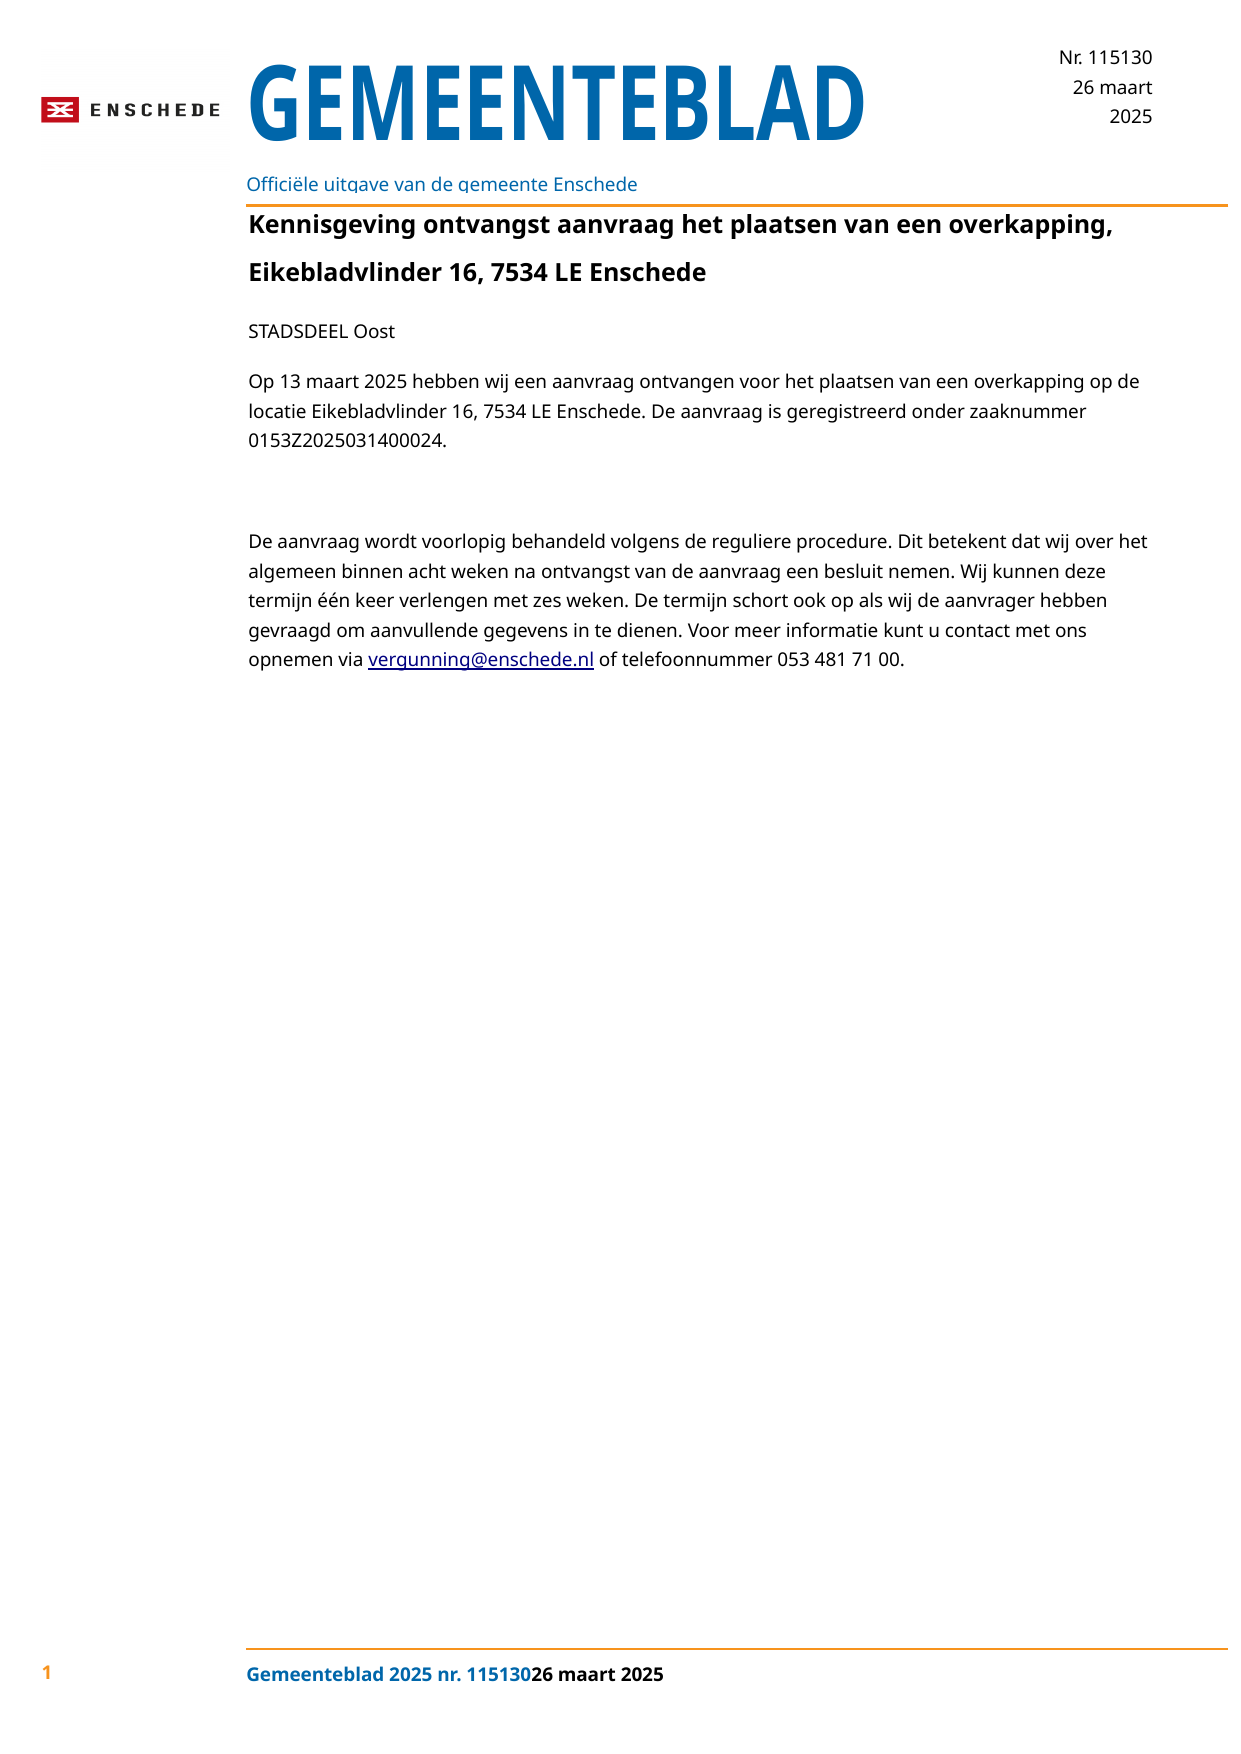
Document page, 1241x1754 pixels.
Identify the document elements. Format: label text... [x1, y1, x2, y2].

text Op 13 maart 2025 hebben wij een aanvraag ontvangen voor het plaatsen van een overkapping op de locatie Eikebladvlinder 16, 7534 LE Enschede. De aanvraag is geregistreerd onder zaaknummer 0153Z2025031400024. [248, 368, 1152, 453]
picture [41, 47, 231, 172]
text STADSDEEL Oost [248, 318, 1152, 344]
text De aanvraag wordt voorlopig behandeld volgens de reguliere procedure. Dit betekent dat wij over het algemeen binnen acht weken na ontvangst van de aanvraag een besluit nemen. Wij kunnen deze termijn één keer verlengen met zes weken. De termijn schort ook op als wij de aanvrager hebben gevraagd om aanvullende gegevens in te dienen. Voor meer informatie kunt u contact met ons opnemen via vergunning@enschede.nl of telefoonnummer 053 481 71 00. [248, 528, 1152, 672]
text Kennisgeving ontvangst aanvraag het plaatsen van een overkapping, Eikebladvlinder 16, 7534 LE Enschede [248, 207, 1152, 288]
